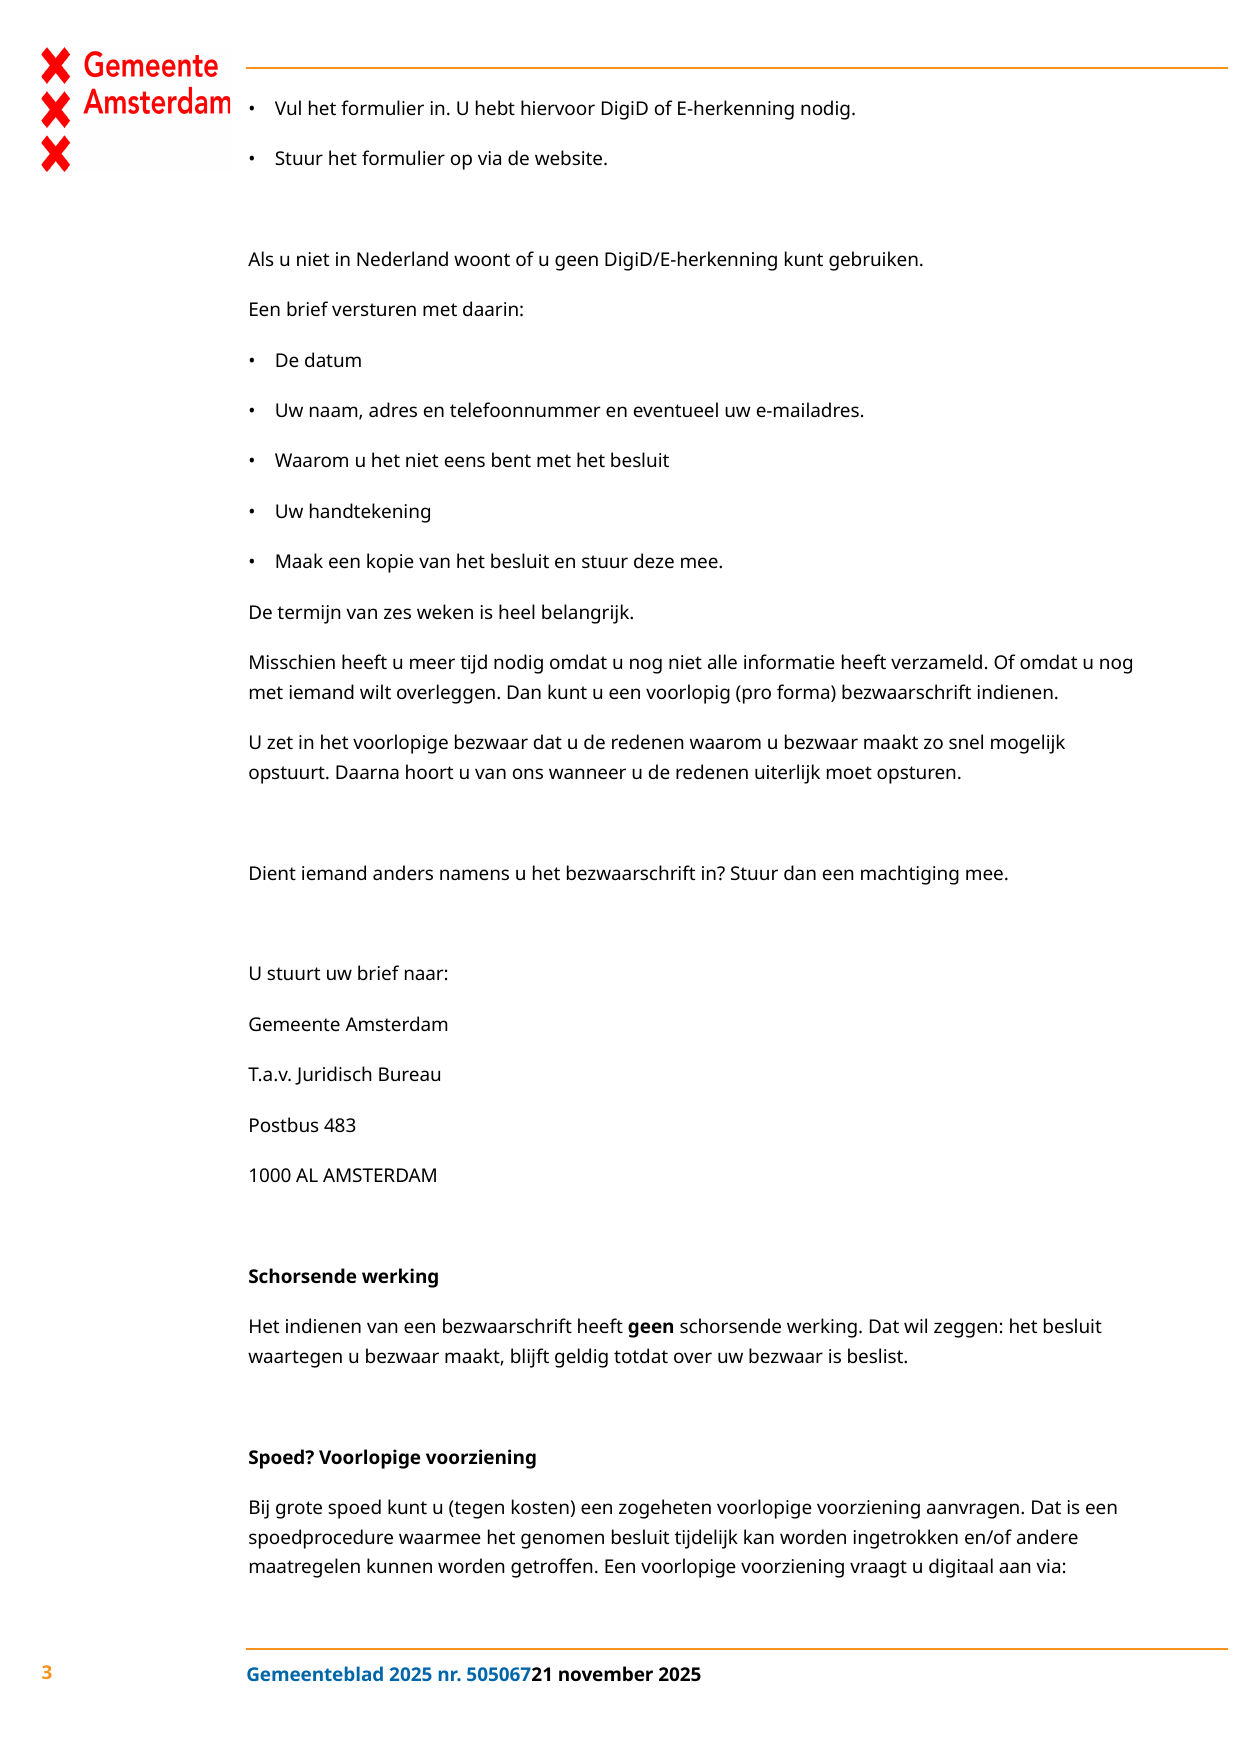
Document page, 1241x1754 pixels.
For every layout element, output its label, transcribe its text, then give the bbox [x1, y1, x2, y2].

text • Uw handtekening [248, 498, 1152, 524]
text Gemeente Amsterdam [248, 1011, 1152, 1037]
text • Maak een kopie van het besluit en stuur deze mee. [248, 548, 1152, 574]
text T.a.v. Juridisch Bureau [248, 1061, 1152, 1087]
text De termijn van zes weken is heel belangrijk. [248, 599, 1152, 625]
text • Waarom u het niet eens bent met het besluit [248, 448, 1152, 473]
text • Uw naam, adres en telefoonnummer en eventueel uw e-mailadres. [248, 397, 1152, 423]
text 1000 AL AMSTERDAM [248, 1162, 1152, 1188]
text Een brief versturen met daarin: [248, 296, 1152, 322]
text • Stuur het formulier op via de website. [248, 145, 1152, 171]
text • De datum [248, 347, 1152, 373]
text Misschien heeft u meer tijd nodig omdat u nog niet alle informatie heeft verzameld. Of omdat u nog met iemand wilt overleggen. Dan kunt u een voorlopig (pro forma) bezwaarschrift indienen. [248, 649, 1152, 705]
picture [41, 47, 231, 172]
text Schorsende werking [248, 1263, 1152, 1289]
text Dient iemand anders namens u het bezwaarschrift in? Stuur dan een machtiging mee. [248, 860, 1152, 886]
text Als u niet in Nederland woont of u geen DigiD/E-herkenning kunt gebruiken. [248, 246, 1152, 272]
text Bij grote spoed kunt u (tegen kosten) een zogeheten voorlopige voorziening aanvragen. Dat is een spoedprocedure waarmee het genomen besluit tijdelijk kan worden ingetrokken en/of andere maatregelen kunnen worden getroffen. Een voorlopige voorziening vraagt u digitaal aan via: [248, 1494, 1152, 1579]
text • Vul het formulier in. U hebt hiervoor DigiD of E-herkenning nodig. [248, 95, 1152, 121]
text Het indienen van een bezwaarschrift heeft geen schorsende werking. Dat wil zeggen: het besluit waartegen u bezwaar maakt, blijft geldig totdat over uw bezwaar is beslist. [248, 1313, 1152, 1369]
text Postbus 483 [248, 1112, 1152, 1138]
text Spoed? Voorlopige voorziening [248, 1444, 1152, 1470]
text U zet in het voorlopige bezwaar dat u de redenen waarom u bezwaar maakt zo snel mogelijk opstuurt. Daarna hoort u van ons wanneer u de redenen uiterlijk moet opsturen. [248, 729, 1152, 785]
text U stuurt uw brief naar: [248, 961, 1152, 986]
